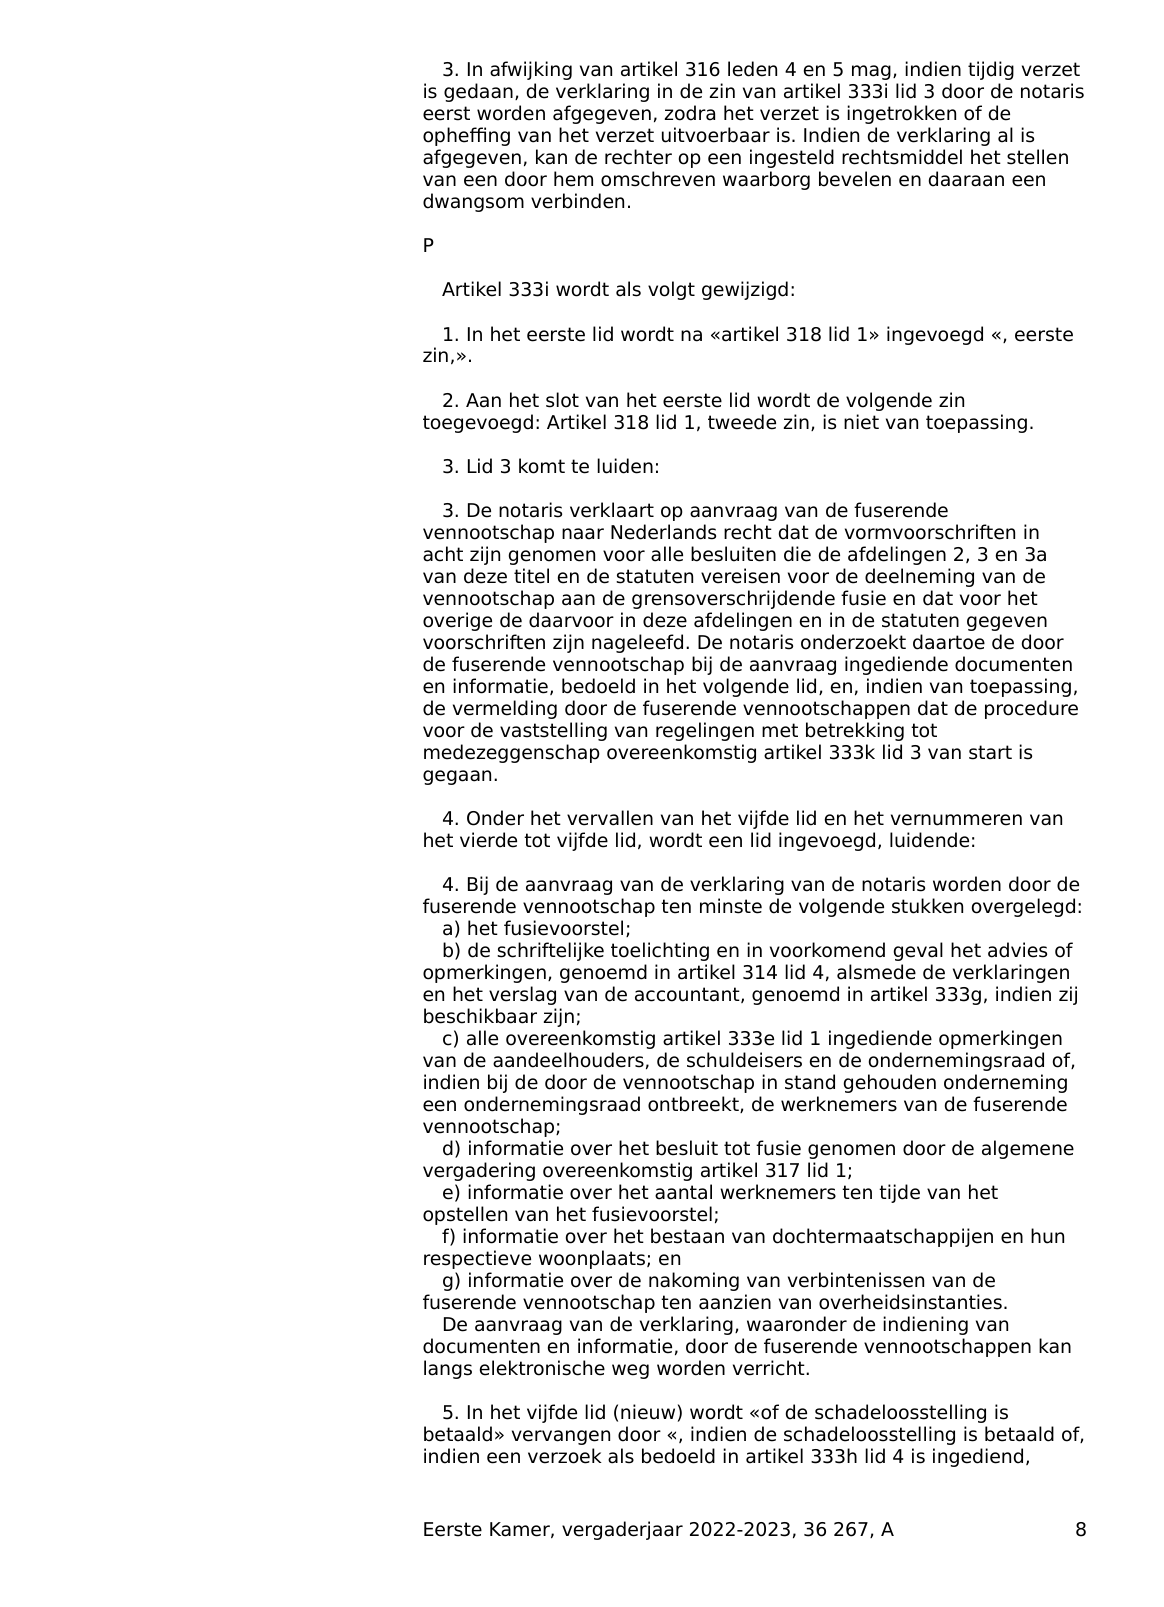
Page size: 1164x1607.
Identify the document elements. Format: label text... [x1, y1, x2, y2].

text 4. Bij de aanvraag van de verklaring van de notaris worden door de fuserende vennootschap ten minste de volgende stukken overgelegd: [422, 874, 1087, 918]
text Artikel 333i wordt als volgt gewijzigd: [422, 279, 1087, 301]
text f) informatie over het bestaan van dochtermaatschappijen en hun respectieve woonplaats; en [422, 1226, 1087, 1269]
text d) informatie over het besluit tot fusie genomen door de algemene vergadering overeenkomstig artikel 317 lid 1; [422, 1138, 1087, 1182]
text 5. In het vijfde lid (nieuw) wordt «of de schadeloosstelling is betaald» vervangen door «, indien de schadeloosstelling is betaald of, indien een verzoek als bedoeld in artikel 333h lid 4 is ingediend, [422, 1402, 1087, 1468]
text P [422, 235, 1087, 257]
text 1. In het eerste lid wordt na «artikel 318 lid 1» ingevoegd «, eerste zin,». [422, 323, 1087, 367]
text b) de schriftelijke toelichting en in voorkomend geval het advies of opmerkingen, genoemd in artikel 314 lid 4, alsmede de verklaringen en het verslag van de accountant, genoemd in artikel 333g, indien zij beschikbaar zijn; [422, 940, 1087, 1028]
text 3. De notaris verklaart op aanvraag van de fuserende vennootschap naar Nederlands recht dat de vormvoorschriften in acht zijn genomen voor alle besluiten die de afdelingen 2, 3 en 3a van deze titel en de statuten vereisen voor de deelneming van de vennootschap aan de grensoverschrijdende fusie en dat voor het overige de daarvoor in deze afdelingen en in de statuten gegeven voorschriften zijn nageleefd. De notaris onderzoekt daartoe de door de fuserende vennootschap bij de aanvraag ingediende documenten en informatie, bedoeld in het volgende lid, en, indien van toepassing, de vermelding door de fuserende vennootschappen dat de procedure voor de vaststelling van regelingen met betrekking tot medezeggenschap overeenkomstig artikel 333k lid 3 van start is gegaan. [422, 500, 1087, 786]
text e) informatie over het aantal werknemers ten tijde van het opstellen van het fusievoorstel; [422, 1182, 1087, 1226]
text a) het fusievoorstel; [422, 918, 1087, 940]
text 4. Onder het vervallen van het vijfde lid en het vernummeren van het vierde tot vijfde lid, wordt een lid ingevoegd, luidende: [422, 808, 1087, 852]
text De aanvraag van de verklaring, waaronder de indiening van documenten en informatie, door de fuserende vennootschappen kan langs elektronische weg worden verricht. [422, 1313, 1087, 1379]
text 2. Aan het slot van het eerste lid wordt de volgende zin toegevoegd: Artikel 318 lid 1, tweede zin, is niet van toepassing. [422, 389, 1087, 433]
text 3. Lid 3 komt te luiden: [422, 456, 1087, 478]
text 3. In afwijking van artikel 316 leden 4 en 5 mag, indien tijdig verzet is gedaan, de verklaring in de zin van artikel 333i lid 3 door de notaris eerst worden afgegeven, zodra het verzet is ingetrokken of de opheffing van het verzet uitvoerbaar is. Indien de verklaring al is afgegeven, kan de rechter op een ingesteld rechtsmiddel het stellen van een door hem omschreven waarborg bevelen en daaraan een dwangsom verbinden. [422, 59, 1087, 213]
text g) informatie over de nakoming van verbintenissen van de fuserende vennootschap ten aanzien van overheidsinstanties. [422, 1269, 1087, 1313]
text c) alle overeenkomstig artikel 333e lid 1 ingediende opmerkingen van de aandeelhouders, de schuldeisers en de ondernemingsraad of, indien bij de door de vennootschap in stand gehouden onderneming een ondernemingsraad ontbreekt, de werknemers van de fuserende vennootschap; [422, 1028, 1087, 1138]
